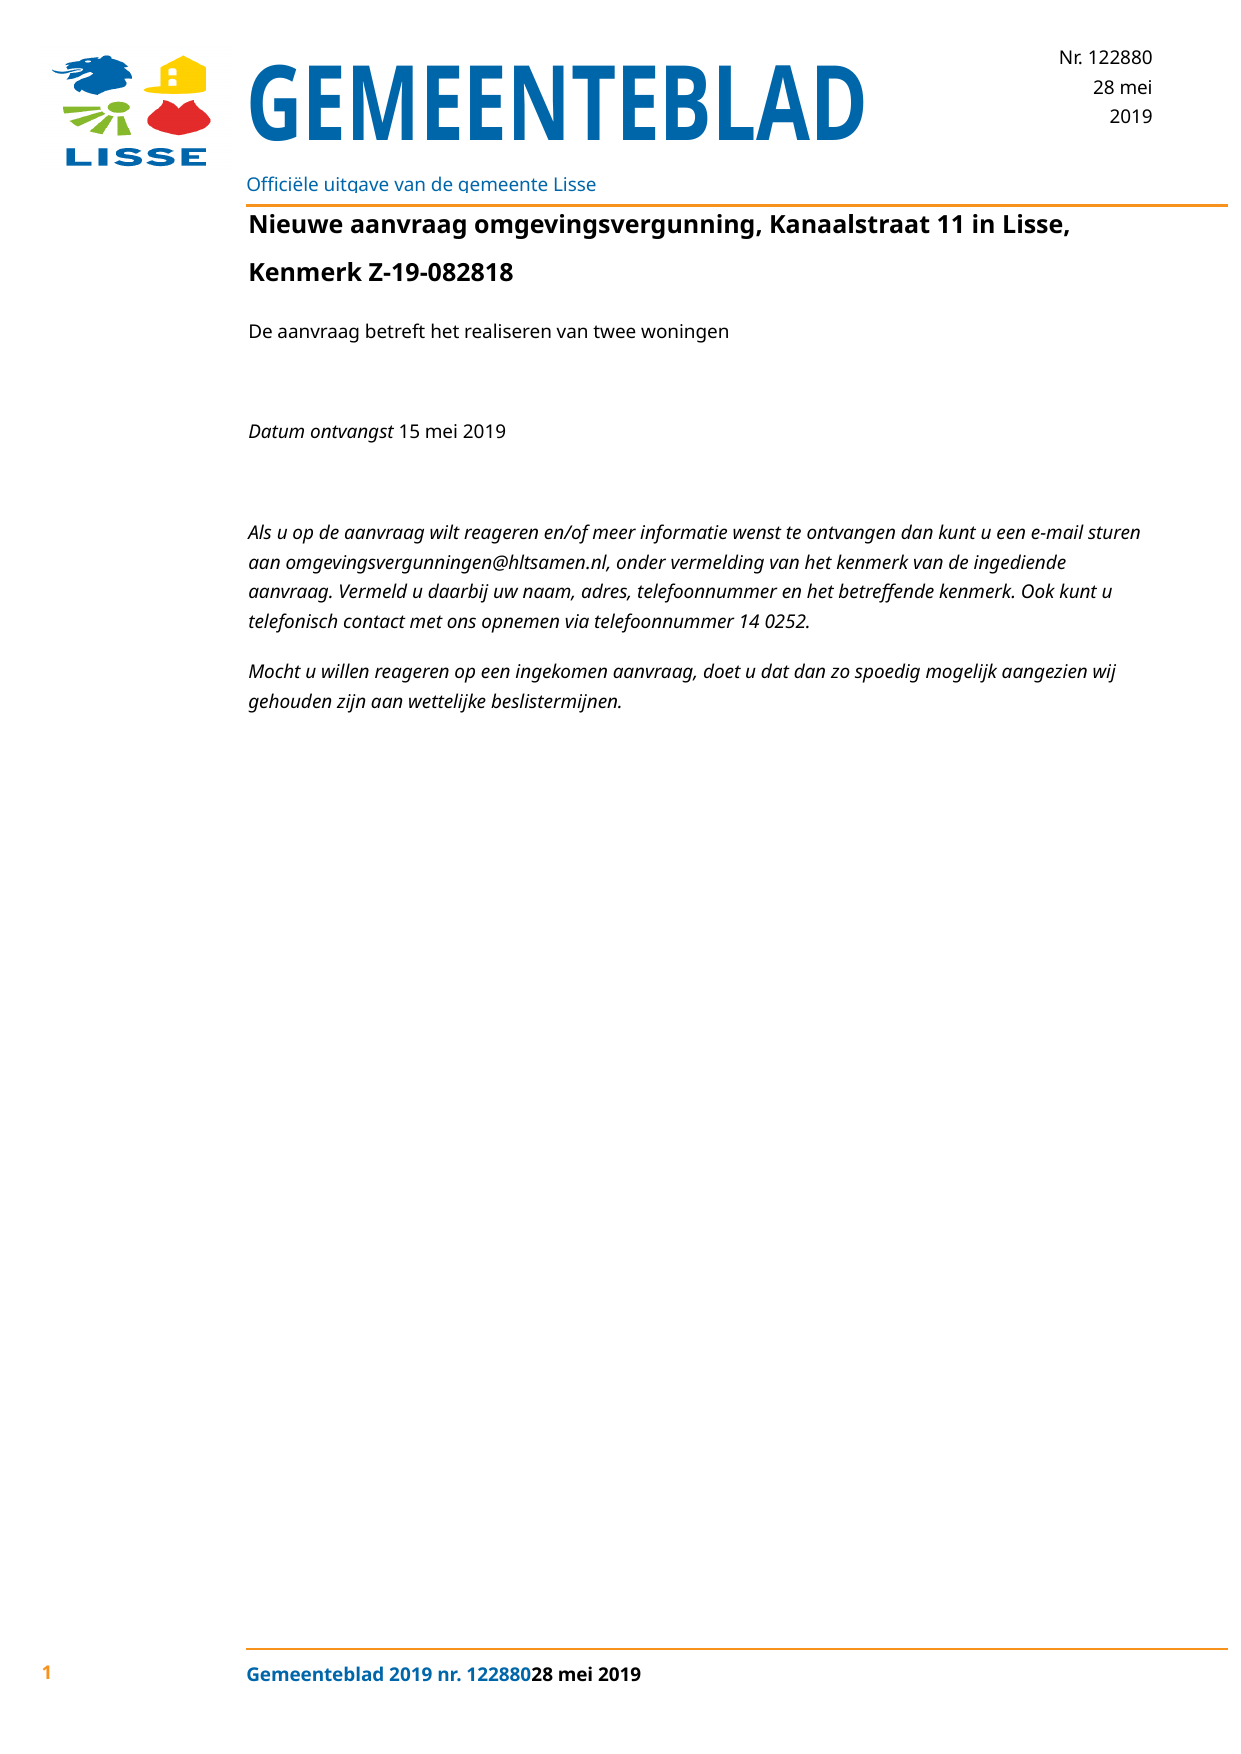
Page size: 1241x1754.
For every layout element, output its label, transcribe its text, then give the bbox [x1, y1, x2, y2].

text Mocht u willen reageren op een ingekomen aanvraag, doet u dat dan zo spoedig mogelijk aangezien wij gehouden zijn aan wettelijke beslistermijnen. [248, 659, 1152, 714]
text De aanvraag betreft het realiseren van twee woningen [248, 318, 1152, 344]
text Datum ontvangst 15 mei 2019 [248, 419, 1152, 444]
picture [41, 47, 231, 172]
text Als u op de aanvraag wilt reageren en/of meer informatie wenst te ontvangen dan kunt u een e-mail sturen aan omgevingsvergunningen@hltsamen.nl, onder vermelding van het kenmerk van de ingediende aanvraag. Vermeld u daarbij uw naam, adres, telefoonnummer en het betreffende kenmerk. Ook kunt u telefonisch contact met ons opnemen via telefoonnummer 14 0252. [248, 519, 1152, 634]
text Nieuwe aanvraag omgevingsvergunning, Kanaalstraat 11 in Lisse, Kenmerk Z-19-082818 [248, 207, 1152, 288]
